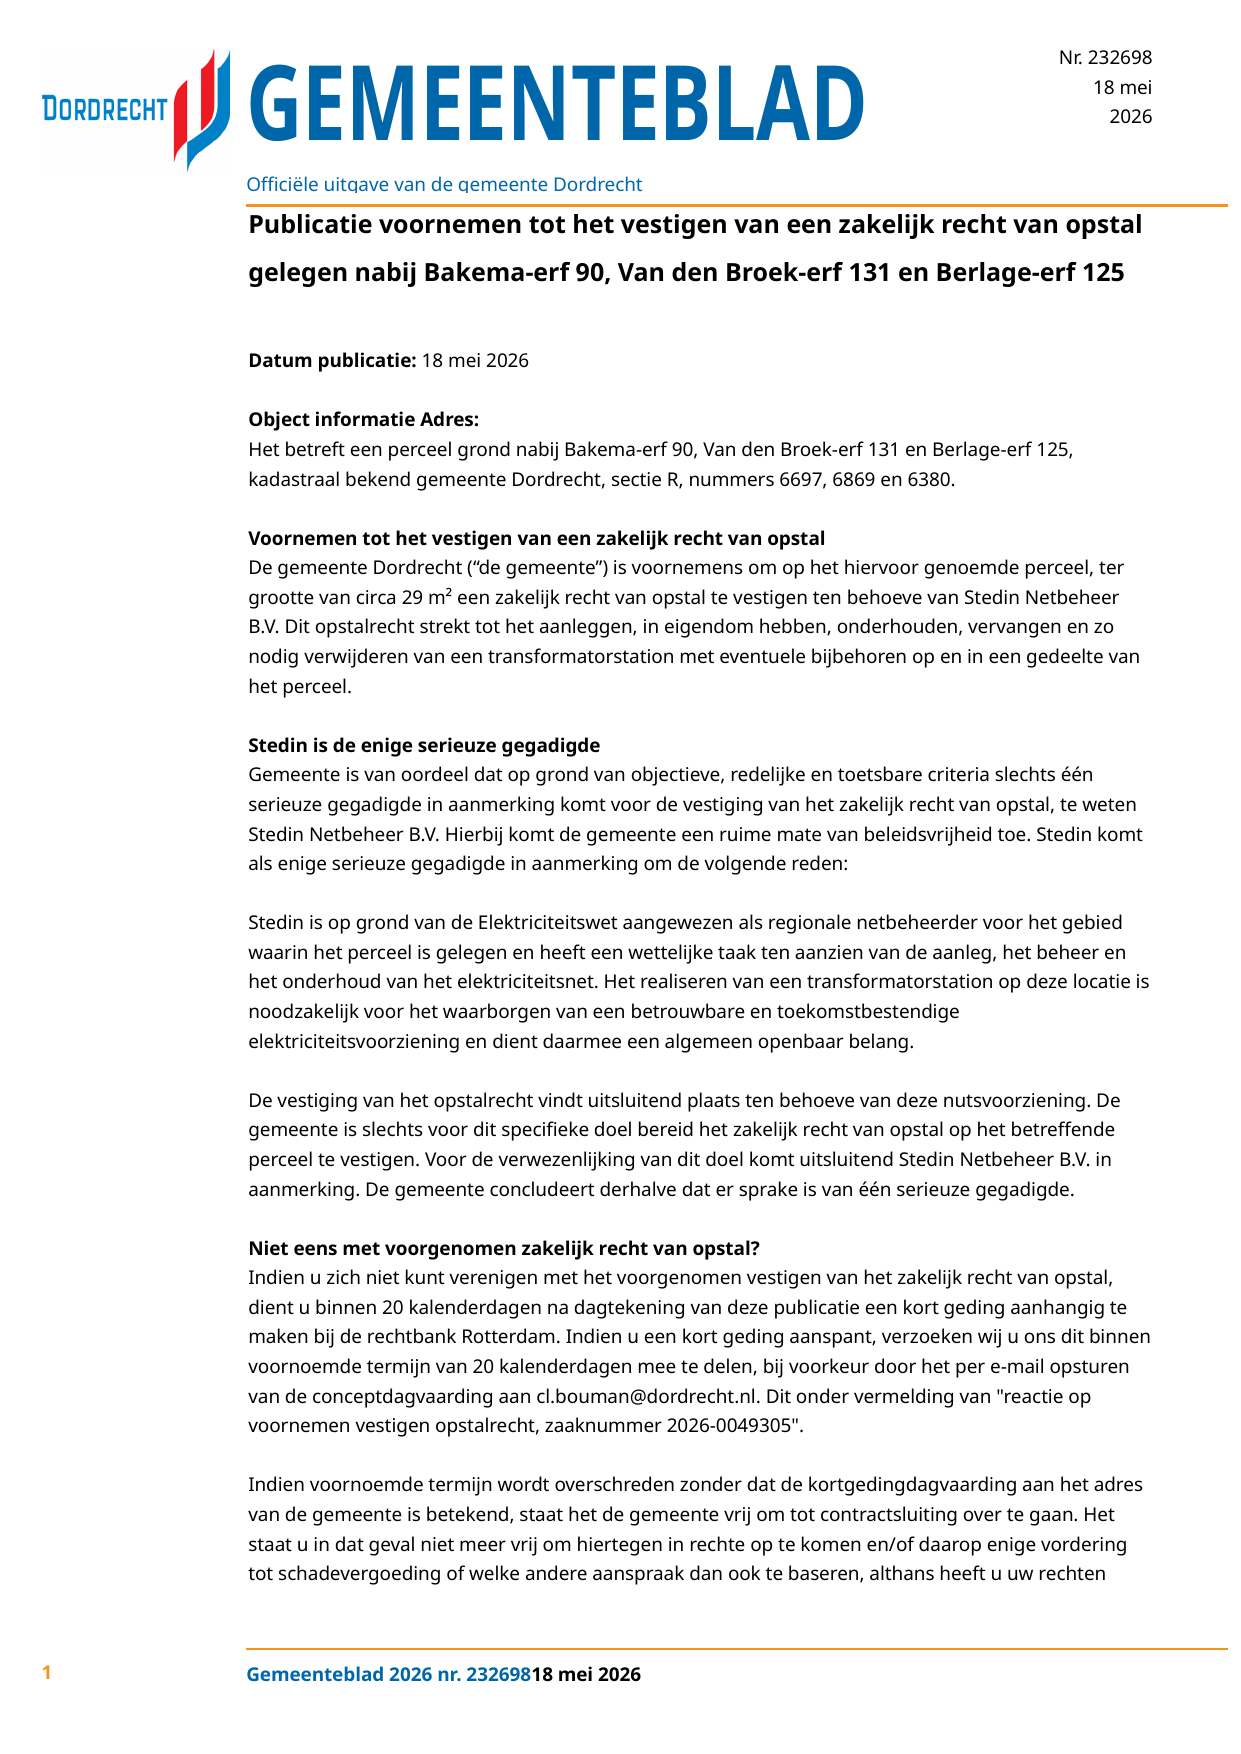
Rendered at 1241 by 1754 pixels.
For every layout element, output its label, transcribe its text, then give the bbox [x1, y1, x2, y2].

picture [41, 47, 231, 172]
text Indien voornoemde termijn wordt overschreden zonder dat de kortgedingdagvaarding aan het adres van de gemeente is betekend, staat het de gemeente vrij om tot contractsluiting over te gaan. Het staat u in dat geval niet meer vrij om hiertegen in rechte op te komen en/of daarop enige vordering tot schadevergoeding of welke andere aanspraak dan ook te baseren, althans heeft u uw rechten [248, 1472, 1152, 1586]
text Het betreft een perceel grond nabij Bakema-erf 90, Van den Broek-erf 131 en Berlage-erf 125, kadastraal bekend gemeente Dordrecht, sectie R, nummers 6697, 6869 en 6380. [248, 436, 1152, 492]
text De gemeente Dordrecht (“de gemeente”) is voornemens om op het hiervoor genoemde perceel, ter grootte van circa 29 m² een zakelijk recht van opstal te vestigen ten behoeve van Stedin Netbeheer B.V. Dit opstalrecht strekt tot het aanleggen, in eigendom hebben, onderhouden, vervangen en zo nodig verwijderen van een transformatorstation met eventuele bijbehoren op en in een gedeelte van het perceel. [248, 554, 1152, 699]
text Voornemen tot het vestigen van een zakelijk recht van opstal [248, 525, 1152, 551]
text Object informatie Adres: [248, 407, 1152, 432]
text Indien u zich niet kunt verenigen met het voorgenomen vestigen van het zakelijk recht van opstal, dient u binnen 20 kalenderdagen na dagtekening van deze publicatie een kort geding aanhangig te maken bij de rechtbank Rotterdam. Indien u een kort geding aanspant, verzoeken wij u ons dit binnen voornoemde termijn van 20 kalenderdagen mee te delen, bij voorkeur door het per e-mail opsturen van de conceptdagvaarding aan cl.bouman@dordrecht.nl. Dit onder vermelding van "reactie op voornemen vestigen opstalrecht, zaaknummer 2026-0049305". [248, 1264, 1152, 1438]
text Niet eens met voorgenomen zakelijk recht van opstal? [248, 1235, 1152, 1261]
text De vestiging van het opstalrecht vindt uitsluitend plaats ten behoeve van deze nutsvoorziening. De gemeente is slechts voor dit specifieke doel bereid het zakelijk recht van opstal op het betreffende perceel te vestigen. Voor de verwezenlijking van dit doel komt uitsluitend Stedin Netbeheer B.V. in aanmerking. De gemeente concludeert derhalve dat er sprake is van één serieuze gegadigde. [248, 1087, 1152, 1202]
text Stedin is de enige serieuze gegadigde [248, 732, 1152, 758]
text Publicatie voornemen tot het vestigen van een zakelijk recht van opstal gelegen nabij Bakema-erf 90, Van den Broek-erf 131 en Berlage-erf 125 [248, 207, 1152, 288]
text Stedin is op grond van de Elektriciteitswet aangewezen als regionale netbeheerder voor het gebied waarin het perceel is gelegen en heeft een wettelijke taak ten aanzien van de aanleg, het beheer en het onderhoud van het elektriciteitsnet. Het realiseren van een transformatorstation op deze locatie is noodzakelijk voor het waarborgen van een betrouwbare en toekomstbestendige elektriciteitsvoorziening en dient daarmee een algemeen openbaar belang. [248, 909, 1152, 1054]
text Gemeente is van oordeel dat op grond van objectieve, redelijke en toetsbare criteria slechts één serieuze gegadigde in aanmerking komt voor de vestiging van het zakelijk recht van opstal, te weten Stedin Netbeheer B.V. Hierbij komt de gemeente een ruime mate van beleidsvrijheid toe. Stedin komt als enige serieuze gegadigde in aanmerking om de volgende reden: [248, 762, 1152, 876]
text Datum publicatie: 18 mei 2026 [248, 347, 1152, 373]
